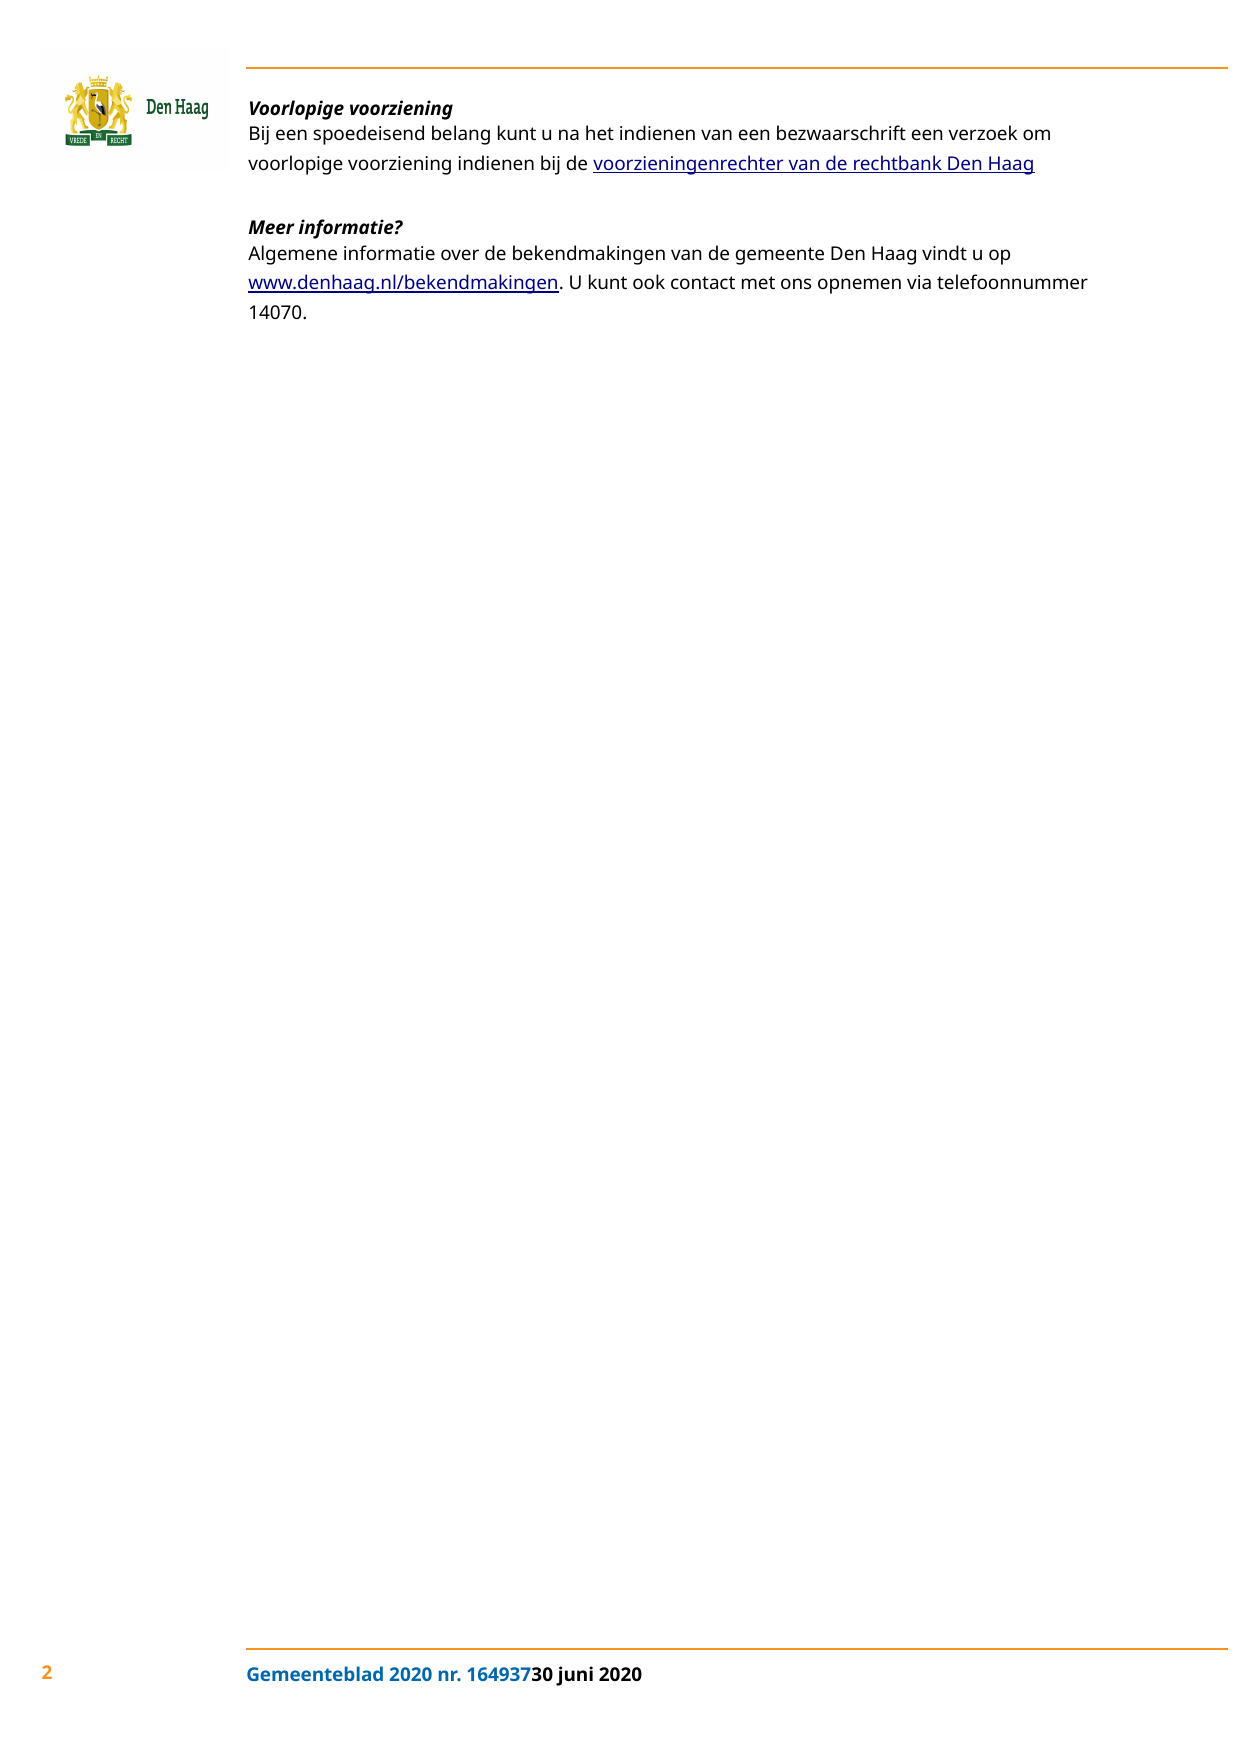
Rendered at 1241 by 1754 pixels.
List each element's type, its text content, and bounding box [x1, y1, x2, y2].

picture [41, 47, 231, 172]
text Meer informatie? [248, 214, 1152, 240]
text Voorlopige voorziening [248, 95, 1152, 121]
text Bij een spoedeisend belang kunt u na het indienen van een bezwaarschrift een verzoek om voorlopige voorziening indienen bij de voorzieningenrechter van de rechtbank Den Haag [248, 121, 1152, 176]
text Algemene informatie over de bekendmakingen van de gemeente Den Haag vindt u op www.denhaag.nl/bekendmakingen. U kunt ook contact met ons opnemen via telefoonnummer 14070. [248, 240, 1152, 325]
